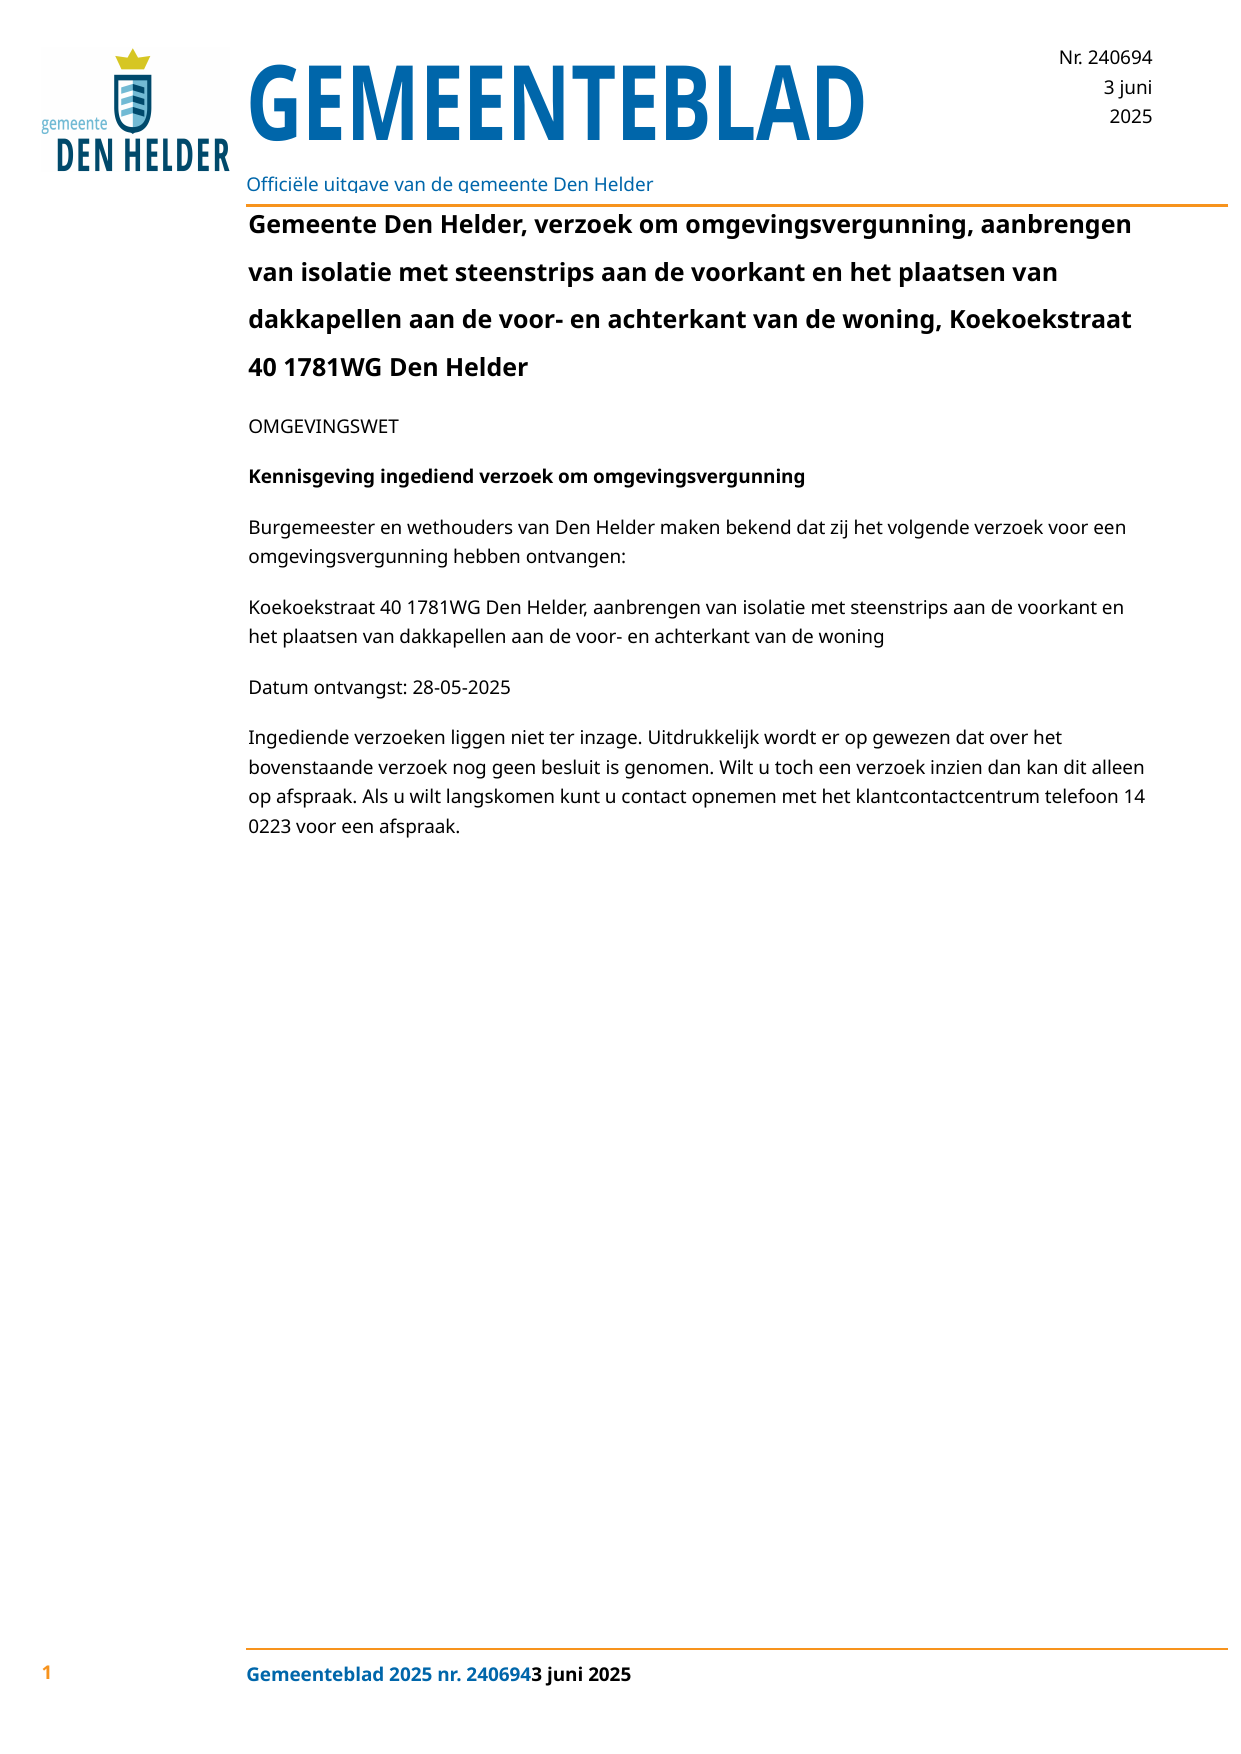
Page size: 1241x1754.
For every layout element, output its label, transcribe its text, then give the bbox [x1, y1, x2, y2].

picture [41, 47, 231, 172]
text Datum ontvangst: 28-05-2025 [248, 674, 1152, 700]
text Koekoekstraat 40 1781WG Den Helder, aanbrengen van isolatie met steenstrips aan de voorkant en het plaatsen van dakkapellen aan de voor- en achterkant van de woning [248, 594, 1152, 649]
text Ingediende verzoeken liggen niet ter inzage. Uitdrukkelijk wordt er op gewezen dat over het bovenstaande verzoek nog geen besluit is genomen. Wilt u toch een verzoek inzien dan kan dit alleen op afspraak. Als u wilt langskomen kunt u contact opnemen met het klantcontactcentrum telefoon 14 0223 voor een afspraak. [248, 724, 1152, 839]
text Kennisgeving ingediend verzoek om omgevingsvergunning [248, 463, 1152, 489]
picture [63, 144, 68, 165]
picture [182, 144, 187, 165]
text Burgemeester en wethouders van Den Helder maken bekend dat zij het volgende verzoek voor een omgevingsvergunning hebben ontvangen: [248, 514, 1152, 569]
picture [130, 157, 135, 172]
text Gemeente Den Helder, verzoek om omgevingsvergunning, aanbrengen van isolatie met steenstrips aan de voorkant en het plaatsen van dakkapellen aan de voor- en achterkant van de woning, Koekoekstraat 40 1781WG Den Helder [248, 207, 1152, 384]
text OMGEVINGSWET [248, 413, 1152, 439]
picture [220, 160, 224, 172]
picture [100, 154, 106, 172]
